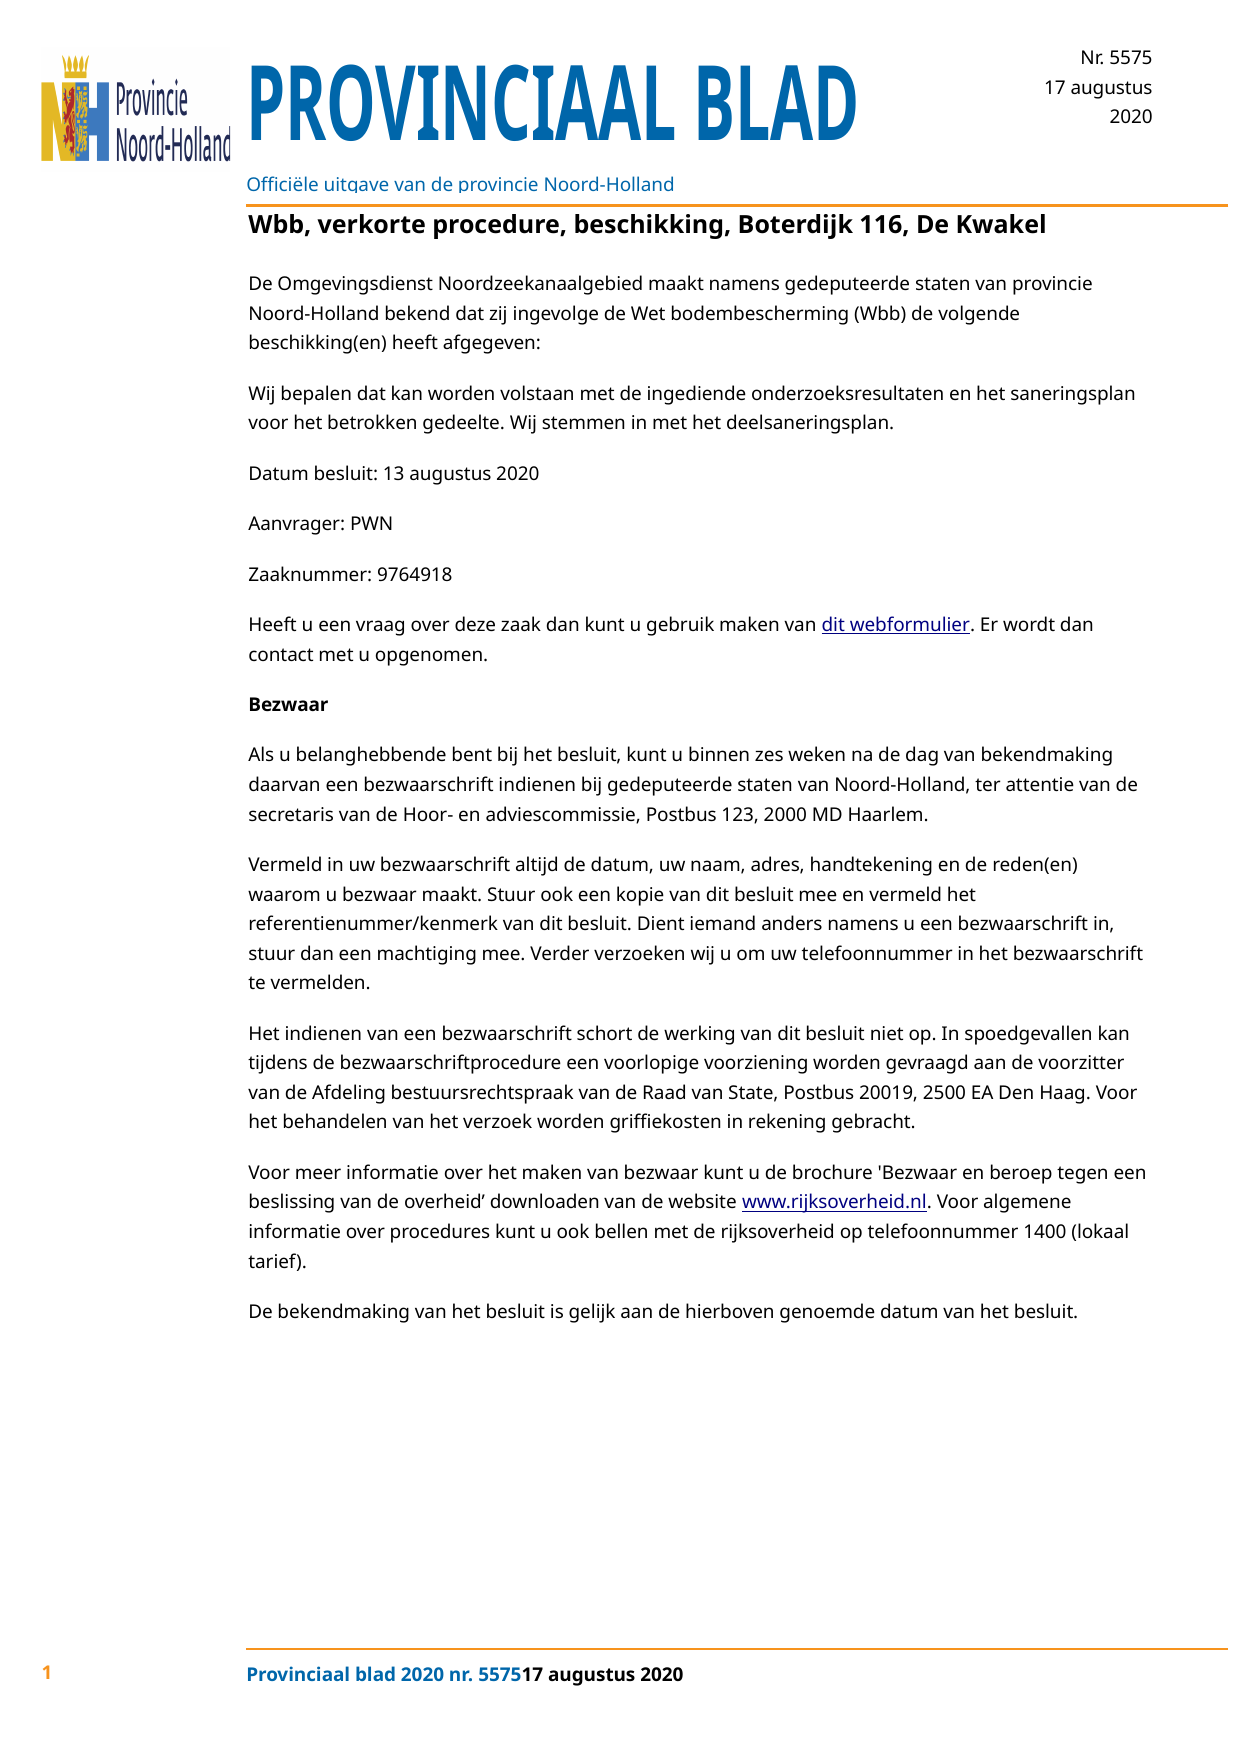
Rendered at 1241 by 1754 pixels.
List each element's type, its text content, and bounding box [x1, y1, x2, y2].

text Zaaknummer: 9764918 [248, 561, 1152, 586]
text De Omgevingsdienst Noordzeekanaalgebied maakt namens gedeputeerde staten van provincie Noord-Holland bekend dat zij ingevolge de Wet bodembescherming (Wbb) de volgende beschikking(en) heeft afgegeven: [248, 270, 1152, 355]
picture [41, 47, 231, 172]
text Heeft u een vraag over deze zaak dan kunt u gebruik maken van dit webformulier. Er wordt dan contact met u opgenomen. [248, 611, 1152, 666]
text Wij bepalen dat kan worden volstaan met de ingediende onderzoeksresultaten en het saneringsplan voor het betrokken gedeelte. Wij stemmen in met het deelsaneringsplan. [248, 380, 1152, 435]
text De bekendmaking van het besluit is gelijk aan de hierboven genoemde datum van het besluit. [248, 1298, 1152, 1324]
text Vermeld in uw bezwaarschrift altijd de datum, uw naam, adres, handtekening en de reden(en) waarom u bezwaar maakt. Stuur ook een kopie van dit besluit mee en vermeld het referentienummer/kenmerk van dit besluit. Dient iemand anders namens u een bezwaarschrift in, stuur dan een machtiging mee. Verder verzoeken wij u om uw telefoonnummer in het bezwaarschrift te vermelden. [248, 851, 1152, 995]
text Bezwaar [248, 691, 1152, 717]
text Datum besluit: 13 augustus 2020 [248, 460, 1152, 486]
text Het indienen van een bezwaarschrift schort de werking van dit besluit niet op. In spoedgevallen kan tijdens de bezwaarschriftprocedure een voorlopige voorziening worden gevraagd aan de voorzitter van de Afdeling bestuursrechtspraak van de Raad van State, Postbus 20019, 2500 EA Den Haag. Voor het behandelen van het verzoek worden griffiekosten in rekening gebracht. [248, 1020, 1152, 1134]
text Als u belanghebbende bent bij het besluit, kunt u binnen zes weken na de dag van bekendmaking daarvan een bezwaarschrift indienen bij gedeputeerde staten van Noord-Holland, ter attentie van de secretaris van de Hoor- en adviescommissie, Postbus 123, 2000 MD Haarlem. [248, 742, 1152, 826]
text Wbb, verkorte procedure, beschikking, Boterdijk 116, De Kwakel [248, 207, 1152, 241]
text Aanvrager: PWN [248, 510, 1152, 536]
text Voor meer informatie over het maken van bezwaar kunt u de brochure 'Bezwaar en beroep tegen een beslissing van de overheid’ downloaden van de website www.rijksoverheid.nl. Voor algemene informatie over procedures kunt u ook bellen met de rijksoverheid op telefoonnummer 1400 (lokaal tarief). [248, 1159, 1152, 1273]
